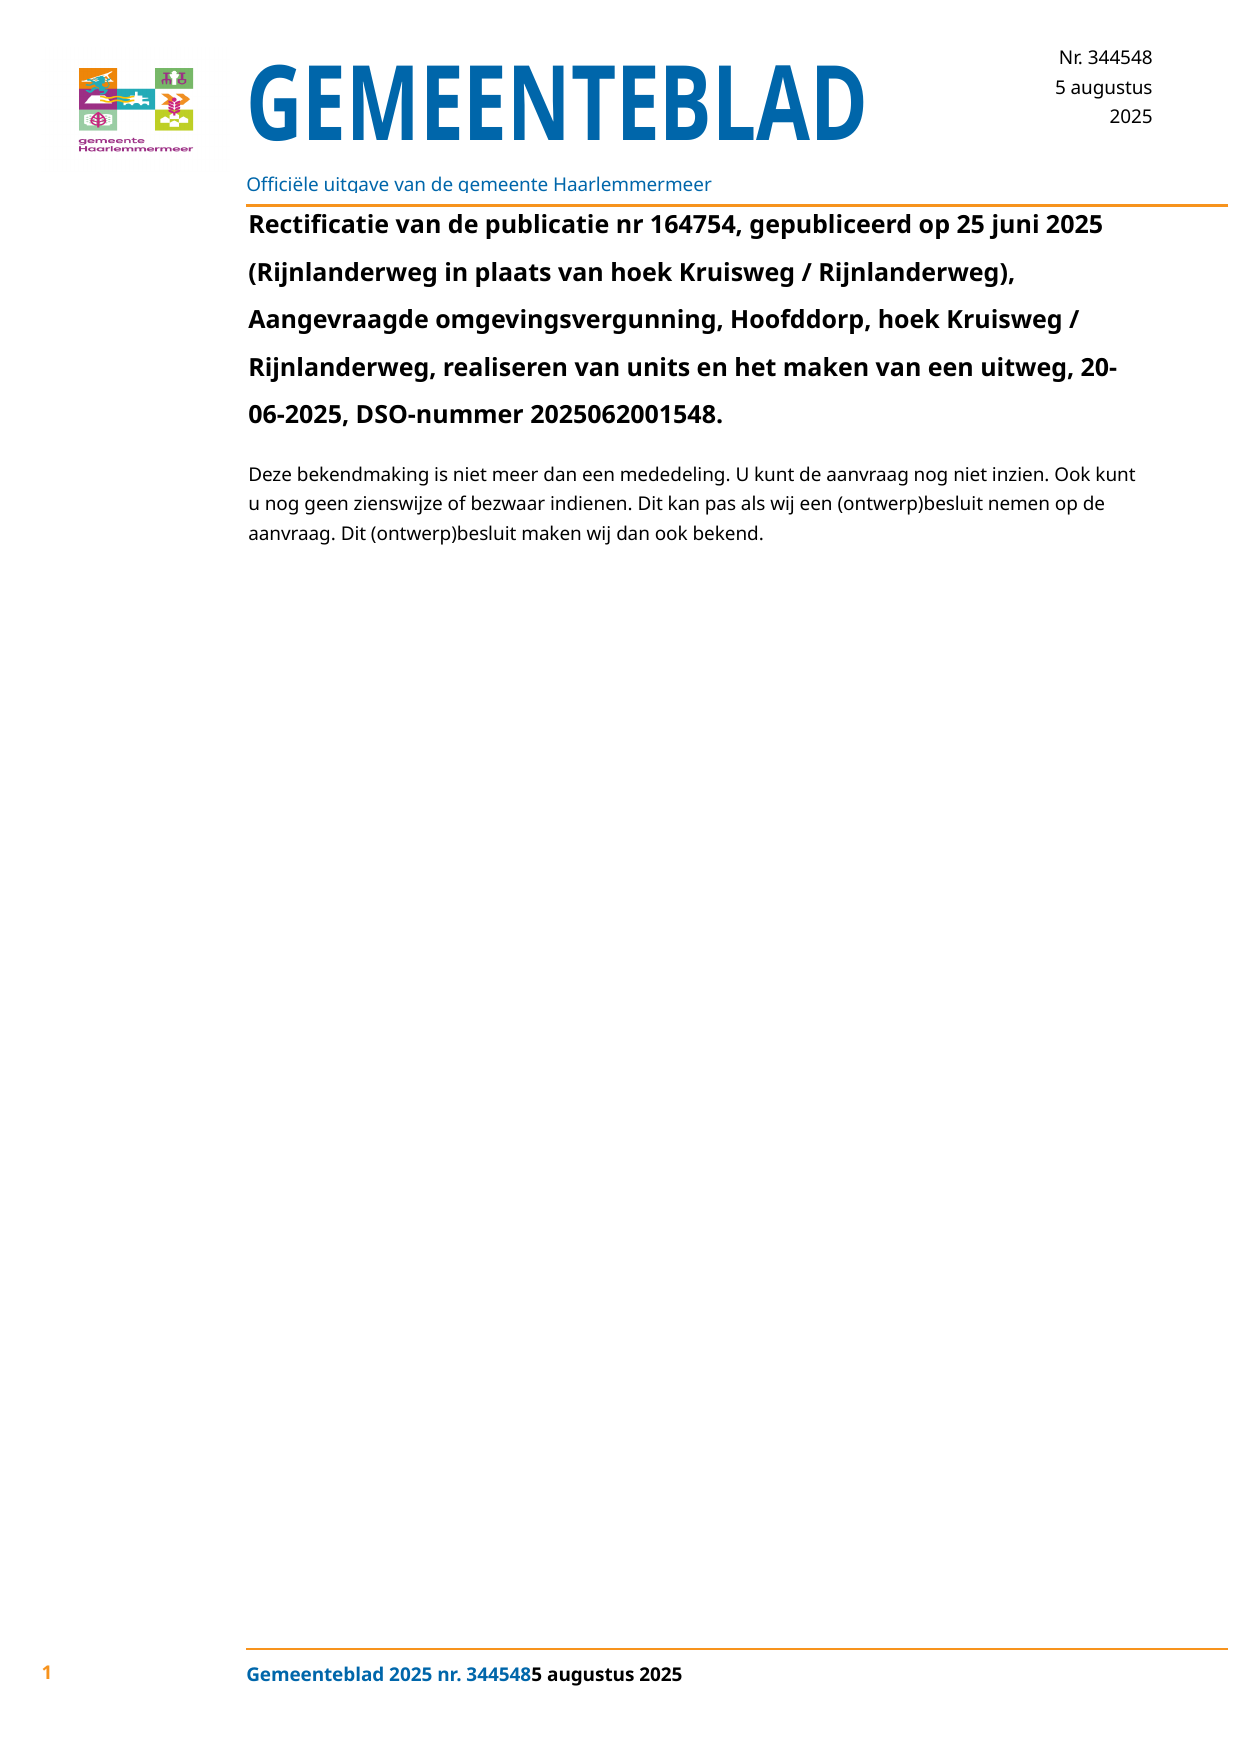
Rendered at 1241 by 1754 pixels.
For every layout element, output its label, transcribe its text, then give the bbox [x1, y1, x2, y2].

text Rectificatie van de publicatie nr 164754, gepubliceerd op 25 juni 2025 (Rijnlanderweg in plaats van hoek Kruisweg / Rijnlanderweg), Aangevraagde omgevingsvergunning, Hoofddorp, hoek Kruisweg / Rijnlanderweg, realiseren van units en het maken van een uitweg, 20-06-2025, DSO-nummer 2025062001548. [248, 207, 1152, 431]
text Deze bekendmaking is niet meer dan een mededeling. U kunt de aanvraag nog niet inzien. Ook kunt u nog geen zienswijze of bezwaar indienen. Dit kan pas als wij een (ontwerp)besluit nemen op de aanvraag. Dit (ontwerp)besluit maken wij dan ook bekend. [248, 461, 1152, 546]
picture [41, 47, 231, 172]
